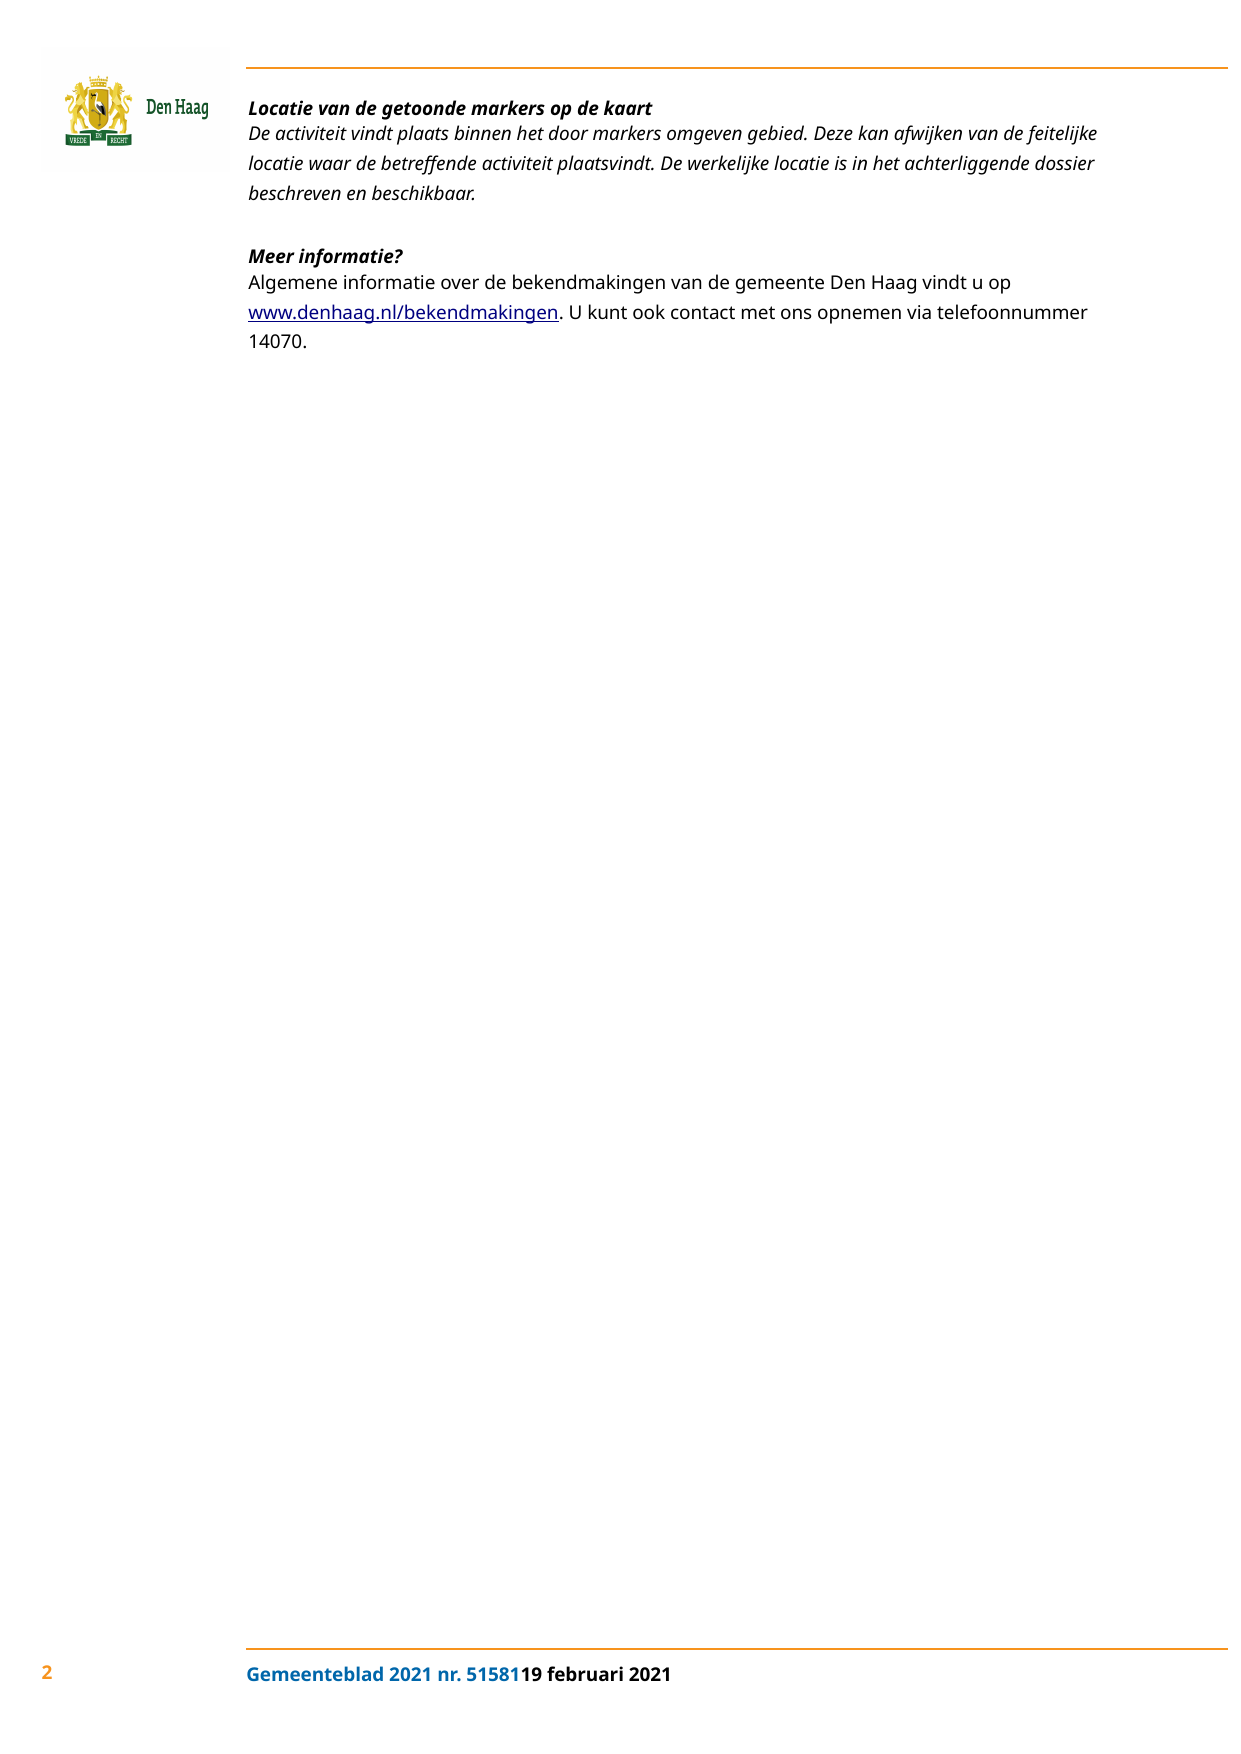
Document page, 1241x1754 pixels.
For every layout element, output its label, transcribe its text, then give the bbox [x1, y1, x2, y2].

text De activiteit vindt plaats binnen het door markers omgeven gebied. Deze kan afwijken van de feitelijke locatie waar de betreffende activiteit plaatsvindt. De werkelijke locatie is in het achterliggende dossier beschreven en beschikbaar. [248, 121, 1152, 205]
picture [41, 47, 231, 172]
text Meer informatie? [248, 244, 1152, 269]
text Locatie van de getoonde markers op de kaart [248, 95, 1152, 121]
text Algemene informatie over de bekendmakingen van de gemeente Den Haag vindt u op www.denhaag.nl/bekendmakingen. U kunt ook contact met ons opnemen via telefoonnummer 14070. [248, 269, 1152, 354]
